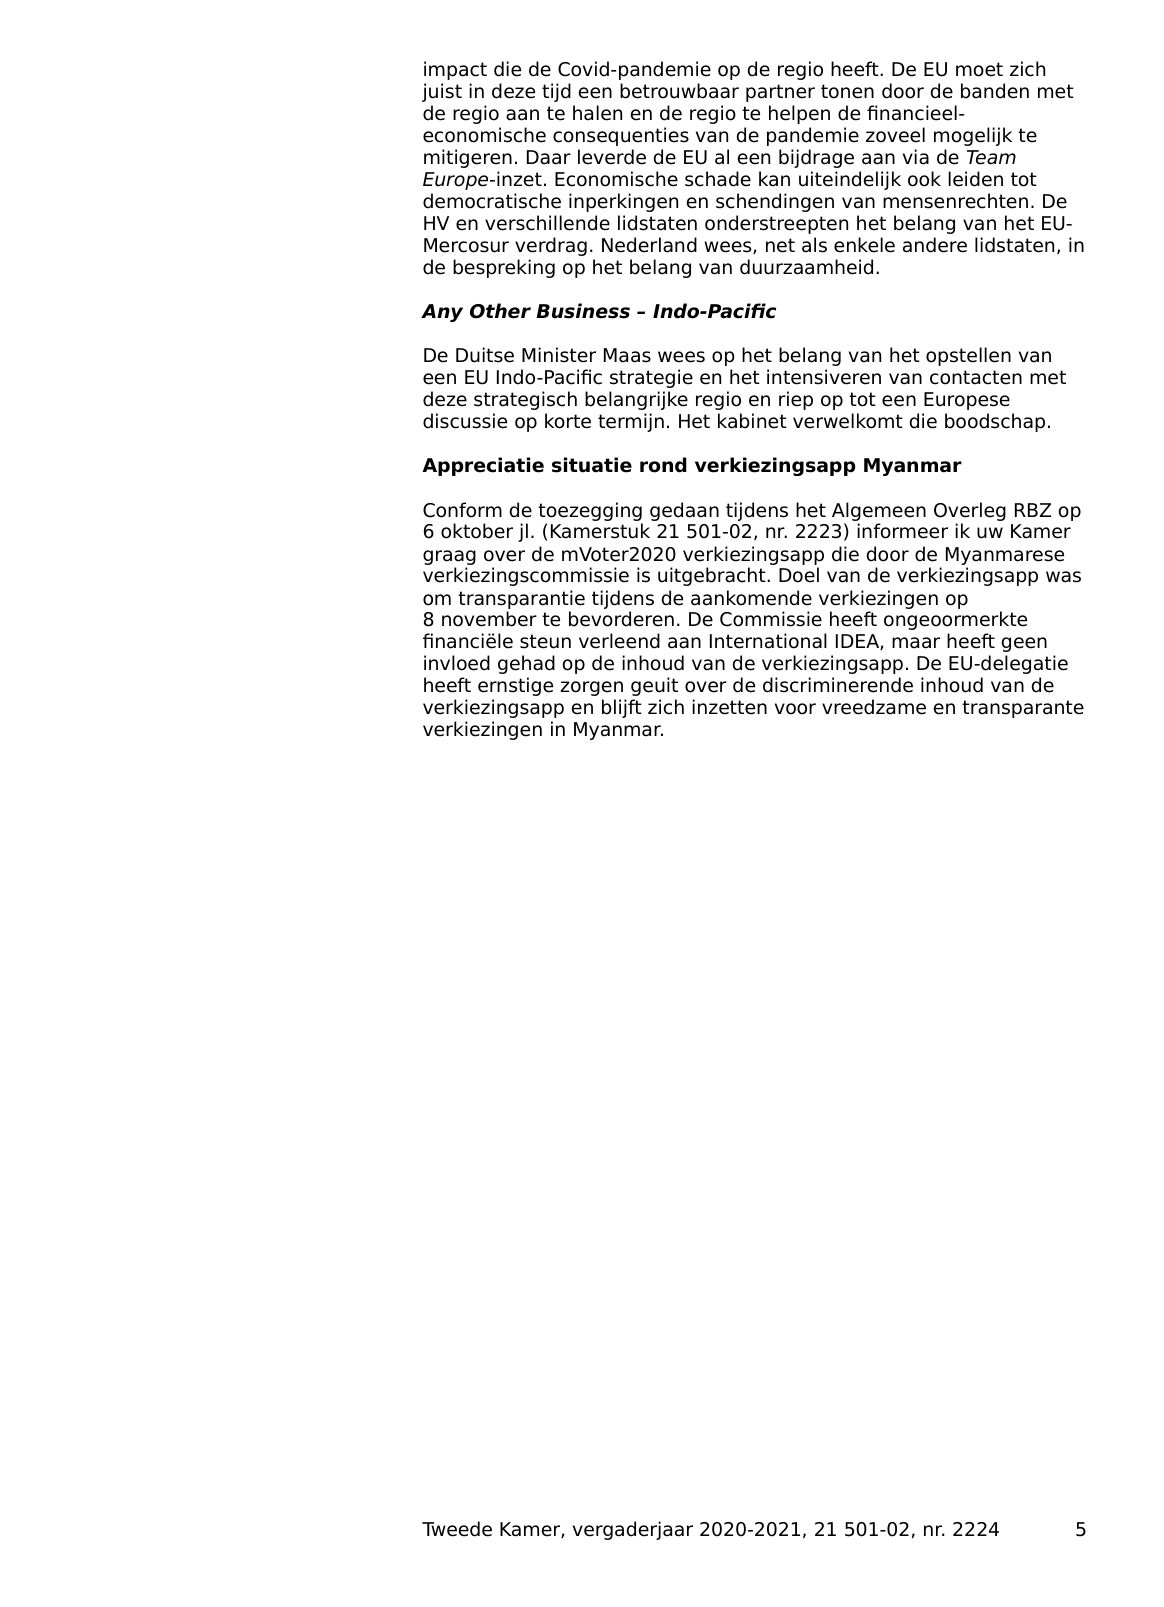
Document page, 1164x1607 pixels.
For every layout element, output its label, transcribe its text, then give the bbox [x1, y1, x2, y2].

text Conform de toezegging gedaan tijdens het Algemeen Overleg RBZ op 6 oktober jl. (Kamerstuk 21 501-02, nr. 2223) informeer ik uw Kamer graag over de mVoter2020 verkiezingsapp die door de Myanmarese verkiezingscommissie is uitgebracht. Doel van de verkiezingsapp was om transparantie tijdens de aankomende verkiezingen op 8 november te bevorderen. De Commissie heeft ongeoormerkte financiële steun verleend aan International IDEA, maar heeft geen invloed gehad op de inhoud van de verkiezingsapp. De EU-delegatie heeft ernstige zorgen geuit over de discriminerende inhoud van de verkiezingsapp en blijft zich inzetten voor vreedzame en transparante verkiezingen in Myanmar. [422, 499, 1087, 741]
text impact die de Covid-pandemie op de regio heeft. De EU moet zich juist in deze tijd een betrouwbaar partner tonen door de banden met de regio aan te halen en de regio te helpen de financieel-economische consequenties van de pandemie zoveel mogelijk te mitigeren. Daar leverde de EU al een bijdrage aan via de Team Europe-inzet. Economische schade kan uiteindelijk ook leiden tot democratische inperkingen en schendingen van mensenrechten. De HV en verschillende lidstaten onderstreepten het belang van het EU-Mercosur verdrag. Nederland wees, net als enkele andere lidstaten, in de bespreking op het belang van duurzaamheid. [422, 59, 1087, 279]
text De Duitse Minister Maas wees op het belang van het opstellen van een EU Indo-Pacific strategie en het intensiveren van contacten met deze strategisch belangrijke regio en riep op tot een Europese discussie op korte termijn. Het kabinet verwelkomt die boodschap. [422, 345, 1087, 433]
subtitle Appreciatie situatie rond verkiezingsapp Myanmar [422, 455, 1087, 477]
subtitle Any Other Business – Indo-Pacific [422, 301, 1087, 323]
